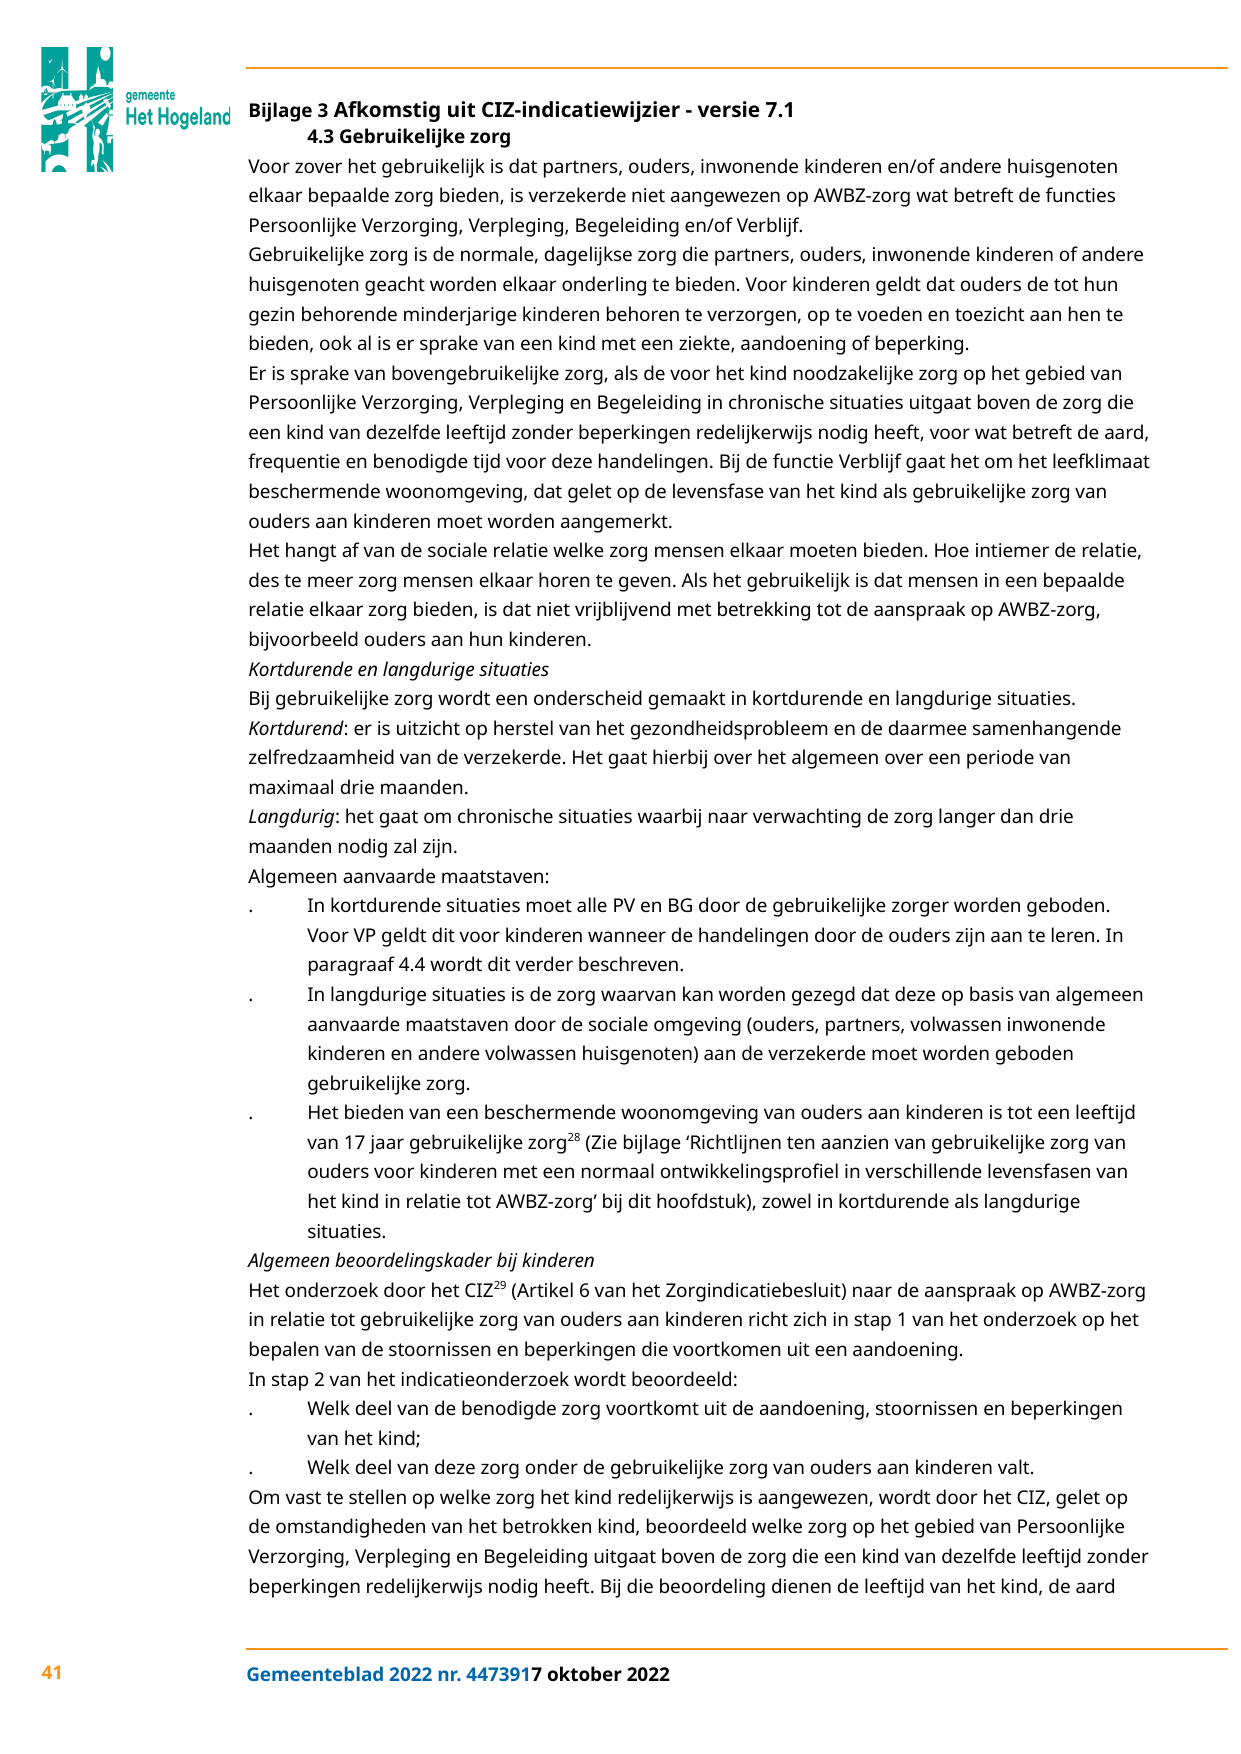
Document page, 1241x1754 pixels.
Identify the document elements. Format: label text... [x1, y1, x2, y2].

text In stap 2 van het indicatieonderzoek wordt beoordeeld: [248, 1366, 1152, 1392]
text Er is sprake van bovengebruikelijke zorg, als de voor het kind noodzakelijke zorg op het gebied van Persoonlijke Verzorging, Verpleging en Begeleiding in chronische situaties uitgaat boven de zorg die een kind van dezelfde leeftijd zonder beperkingen redelijkerwijs nodig heeft, voor wat betreft de aard, frequentie en benodigde tijd voor deze handelingen. Bij de functie Verblijf gaat het om het leefklimaat beschermende woonomgeving, dat gelet op de levensfase van het kind als gebruikelijke zorg van ouders aan kinderen moet worden aangemerkt. [248, 360, 1152, 534]
text Bijlage 3 Afkomstig uit CIZ-indicatiewijzier - versie 7.1 [248, 95, 1152, 123]
list 4.3 Gebruikelijke zorg [248, 123, 1152, 149]
picture [41, 47, 231, 172]
text Algemeen beoordelingskader bij kinderen [248, 1247, 1152, 1273]
text Het hangt af van de sociale relatie welke zorg mensen elkaar moeten bieden. Hoe intiemer de relatie, des te meer zorg mensen elkaar horen te geven. Als het gebruikelijk is dat mensen in een bepaalde relatie elkaar zorg bieden, is dat niet vrijblijvend met betrekking tot de aanspraak op AWBZ-zorg, bijvoorbeeld ouders aan hun kinderen. [248, 537, 1152, 652]
text Gebruikelijke zorg is de normale, dagelijkse zorg die partners, ouders, inwonende kinderen of andere huisgenoten geacht worden elkaar onderling te bieden. Voor kinderen geldt dat ouders de tot hun gezin behorende minderjarige kinderen behoren te verzorgen, op te voeden en toezicht aan hen te bieden, ook al is er sprake van een kind met een ziekte, aandoening of beperking. [248, 242, 1152, 356]
text Algemeen aanvaarde maatstaven: [248, 863, 1152, 889]
text Langdurig: het gaat om chronische situaties waarbij naar verwachting de zorg langer dan drie maanden nodig zal zijn. [248, 804, 1152, 859]
text Bij gebruikelijke zorg wordt een onderscheid gemaakt in kortdurende en langdurige situaties. Kortdurend: er is uitzicht op herstel van het gezondheidsprobleem en de daarmee samenhangende zelfredzaamheid van de verzekerde. Het gaat hierbij over het algemeen over een periode van maximaal drie maanden. [248, 685, 1152, 800]
list In kortdurende situaties moet alle PV en BG door de gebruikelijke zorger worden geboden. Voor VP geldt dit voor kinderen wanneer de handelingen door de ouders zijn aan te leren. In paragraaf 4.4 wordt dit verder beschreven. [248, 892, 1152, 977]
list Welk deel van de benodigde zorg voortkomt uit de aandoening, stoornissen en beperkingen van het kind; [248, 1395, 1152, 1451]
list Het bieden van een beschermende woonomgeving van ouders aan kinderen is tot een leeftijd van 17 jaar gebruikelijke zorg28 (Zie bijlage ‘Richtlijnen ten aanzien van gebruikelijke zorg van ouders voor kinderen met een normaal ontwikkelingsprofiel in verschillende levensfasen van het kind in relatie tot AWBZ-zorg’ bij dit hoofdstuk), zowel in kortdurende als langdurige situaties. [248, 1099, 1152, 1244]
text Kortdurende en langdurige situaties [248, 656, 1152, 682]
list Welk deel van deze zorg onder de gebruikelijke zorg van ouders aan kinderen valt. [248, 1454, 1152, 1480]
text Om vast te stellen op welke zorg het kind redelijkerwijs is aangewezen, wordt door het CIZ, gelet op de omstandigheden van het betrokken kind, beoordeeld welke zorg op het gebied van Persoonlijke Verzorging, Verpleging en Begeleiding uitgaat boven de zorg die een kind van dezelfde leeftijd zonder beperkingen redelijkerwijs nodig heeft. Bij die beoordeling dienen de leeftijd van het kind, de aard [248, 1484, 1152, 1599]
list In langdurige situaties is de zorg waarvan kan worden gezegd dat deze op basis van algemeen aanvaarde maatstaven door de sociale omgeving (ouders, partners, volwassen inwonende kinderen en andere volwassen huisgenoten) aan de verzekerde moet worden geboden gebruikelijke zorg. [248, 981, 1152, 1096]
text Voor zover het gebruikelijk is dat partners, ouders, inwonende kinderen en/of andere huisgenoten elkaar bepaalde zorg bieden, is verzekerde niet aangewezen op AWBZ-zorg wat betreft de functies Persoonlijke Verzorging, Verpleging, Begeleiding en/of Verblijf. [248, 153, 1152, 238]
text Het onderzoek door het CIZ29 (Artikel 6 van het Zorgindicatiebesluit) naar de aanspraak op AWBZ-zorg in relatie tot gebruikelijke zorg van ouders aan kinderen richt zich in stap 1 van het onderzoek op het bepalen van de stoornissen en beperkingen die voortkomen uit een aandoening. [248, 1277, 1152, 1362]
